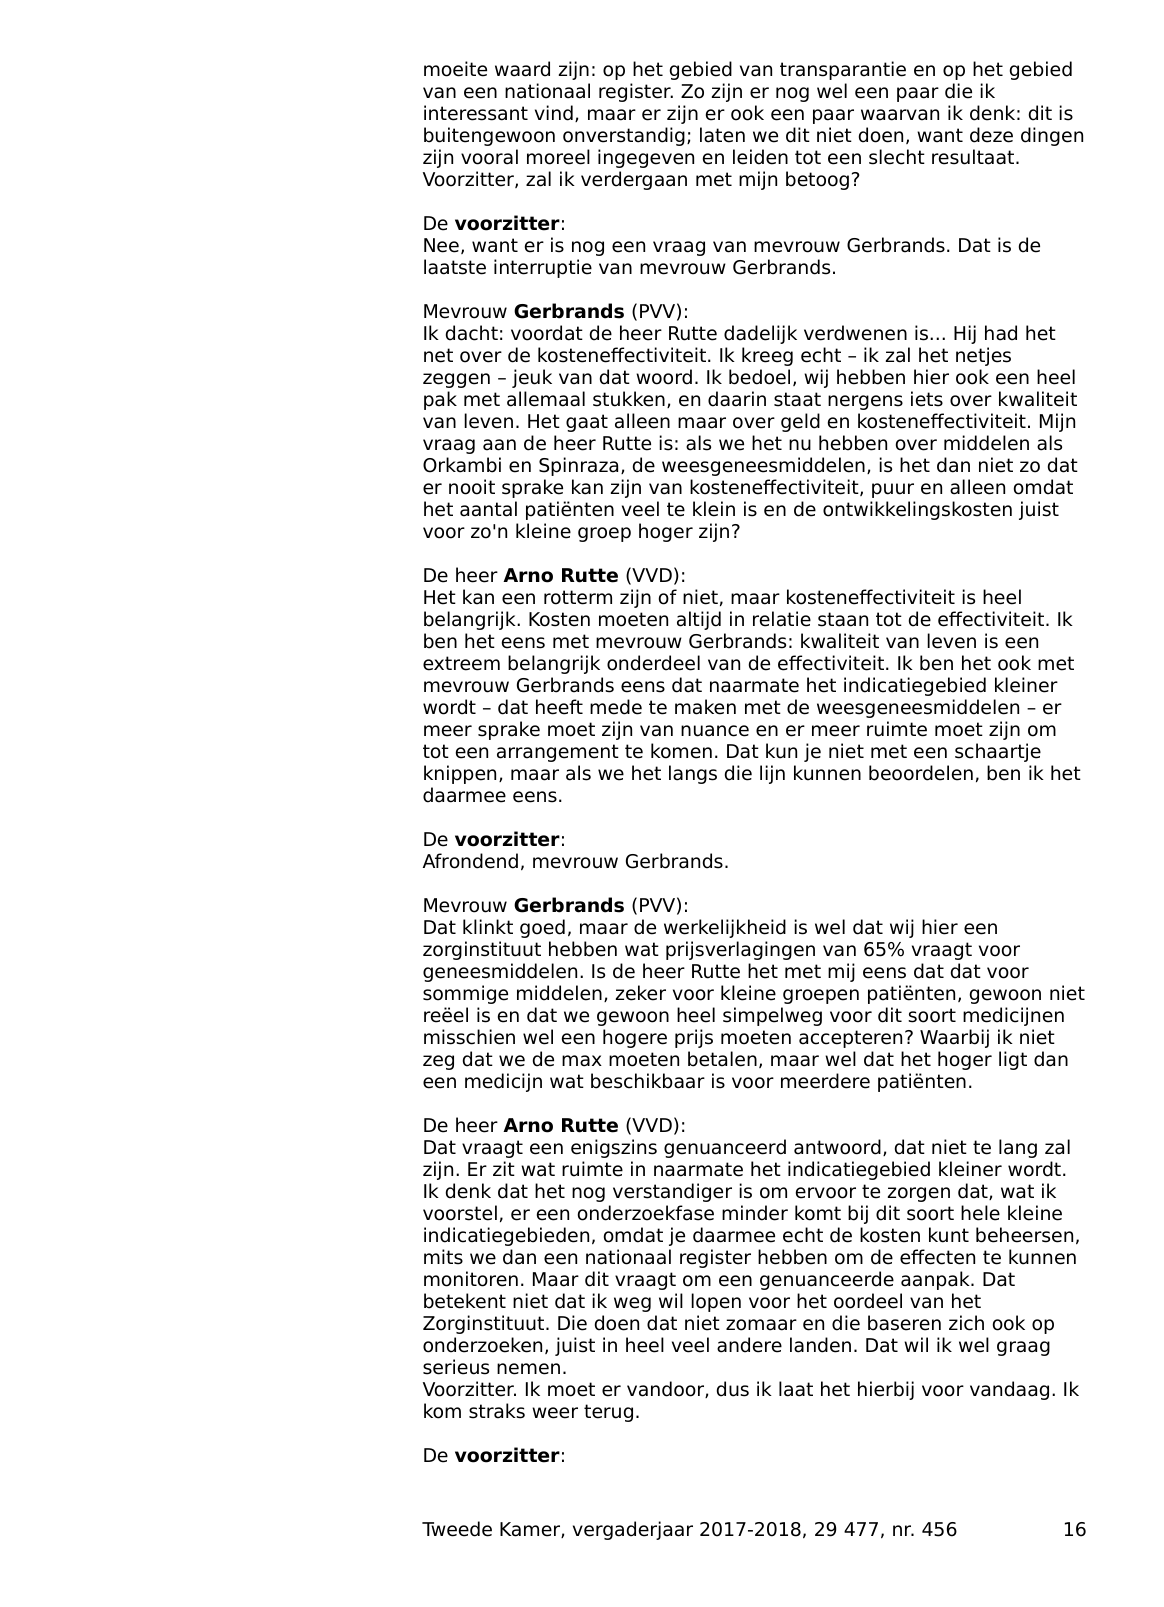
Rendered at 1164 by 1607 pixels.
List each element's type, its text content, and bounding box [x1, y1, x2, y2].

text De heer Arno Rutte (VVD): [422, 1115, 1087, 1137]
text Ik dacht: voordat de heer Rutte dadelijk verdwenen is... Hij had het net over de kosteneffectiviteit. Ik kreeg echt – ik zal het netjes zeggen – jeuk van dat woord. Ik bedoel, wij hebben hier ook een heel pak met allemaal stukken, en daarin staat nergens iets over kwaliteit van leven. Het gaat alleen maar over geld en kosteneffectiviteit. Mijn vraag aan de heer Rutte is: als we het nu hebben over middelen als Orkambi en Spinraza, de weesgeneesmiddelen, is het dan niet zo dat er nooit sprake kan zijn van kosteneffectiviteit, puur en alleen omdat het aantal patiënten veel te klein is en de ontwikkelingskosten juist voor zo'n kleine groep hoger zijn? [422, 323, 1087, 543]
text Voorzitter. Ik moet er vandoor, dus ik laat het hierbij voor vandaag. Ik kom straks weer terug. [422, 1379, 1087, 1423]
text Nee, want er is nog een vraag van mevrouw Gerbrands. Dat is de laatste interruptie van mevrouw Gerbrands. [422, 235, 1087, 279]
text De voorzitter: [422, 829, 1087, 851]
text De heer Arno Rutte (VVD): [422, 565, 1087, 587]
text Voorzitter, zal ik verdergaan met mijn betoog? [422, 169, 1087, 191]
text Dat klinkt goed, maar de werkelijkheid is wel dat wij hier een zorginstituut hebben wat prijsverlagingen van 65% vraagt voor geneesmiddelen. Is de heer Rutte het met mij eens dat dat voor sommige middelen, zeker voor kleine groepen patiënten, gewoon niet reëel is en dat we gewoon heel simpelweg voor dit soort medicijnen misschien wel een hogere prijs moeten accepteren? Waarbij ik niet zeg dat we de max moeten betalen, maar wel dat het hoger ligt dan een medicijn wat beschikbaar is voor meerdere patiënten. [422, 917, 1087, 1093]
text Dat vraagt een enigszins genuanceerd antwoord, dat niet te lang zal zijn. Er zit wat ruimte in naarmate het indicatiegebied kleiner wordt. Ik denk dat het nog verstandiger is om ervoor te zorgen dat, wat ik voorstel, er een onderzoekfase minder komt bij dit soort hele kleine indicatiegebieden, omdat je daarmee echt de kosten kunt beheersen, mits we dan een nationaal register hebben om de effecten te kunnen monitoren. Maar dit vraagt om een genuanceerde aanpak. Dat betekent niet dat ik weg wil lopen voor het oordeel van het Zorginstituut. Die doen dat niet zomaar en die baseren zich ook op onderzoeken, juist in heel veel andere landen. Dat wil ik wel graag serieus nemen. [422, 1137, 1087, 1379]
text De voorzitter: [422, 1445, 1087, 1467]
text Mevrouw Gerbrands (PVV): [422, 895, 1087, 917]
text moeite waard zijn: op het gebied van transparantie en op het gebied van een nationaal register. Zo zijn er nog wel een paar die ik interessant vind, maar er zijn er ook een paar waarvan ik denk: dit is buitengewoon onverstandig; laten we dit niet doen, want deze dingen zijn vooral moreel ingegeven en leiden tot een slecht resultaat. [422, 59, 1087, 169]
text De voorzitter: [422, 213, 1087, 235]
text Mevrouw Gerbrands (PVV): [422, 301, 1087, 323]
text Het kan een rotterm zijn of niet, maar kosteneffectiviteit is heel belangrijk. Kosten moeten altijd in relatie staan tot de effectiviteit. Ik ben het eens met mevrouw Gerbrands: kwaliteit van leven is een extreem belangrijk onderdeel van de effectiviteit. Ik ben het ook met mevrouw Gerbrands eens dat naarmate het indicatiegebied kleiner wordt – dat heeft mede te maken met de weesgeneesmiddelen – er meer sprake moet zijn van nuance en er meer ruimte moet zijn om tot een arrangement te komen. Dat kun je niet met een schaartje knippen, maar als we het langs die lijn kunnen beoordelen, ben ik het daarmee eens. [422, 587, 1087, 807]
text Afrondend, mevrouw Gerbrands. [422, 851, 1087, 873]
